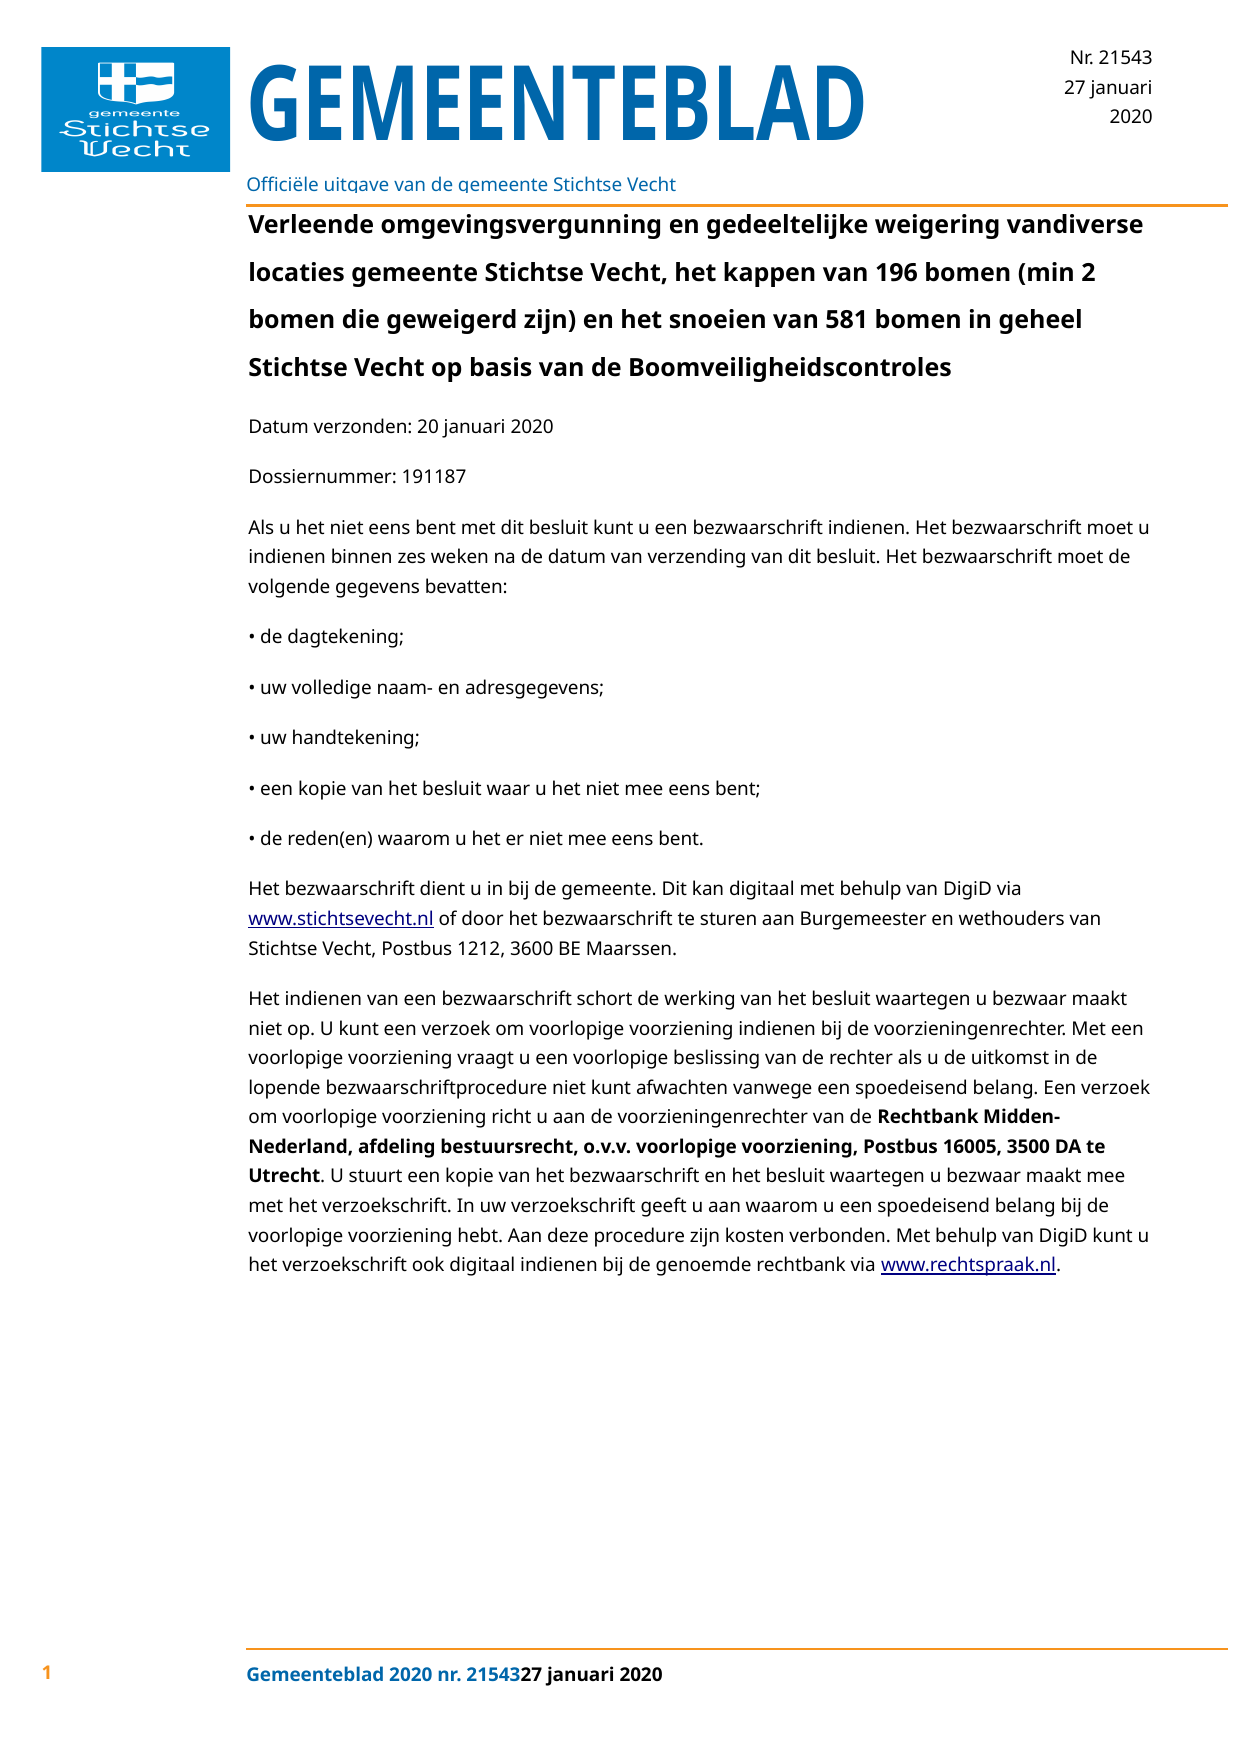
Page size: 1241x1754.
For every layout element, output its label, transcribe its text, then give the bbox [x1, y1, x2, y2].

text Als u het niet eens bent met dit besluit kunt u een bezwaarschrift indienen. Het bezwaarschrift moet u indienen binnen zes weken na de datum van verzending van dit besluit. Het bezwaarschrift moet de volgende gegevens bevatten: [248, 514, 1152, 599]
text Datum verzonden: 20 januari 2020 [248, 413, 1152, 439]
picture [99, 63, 135, 101]
text Verleende omgevingsvergunning en gedeeltelijke weigering vandiverse locaties gemeente Stichtse Vecht, het kappen van 196 bomen (min 2 bomen die geweigerd zijn) en het snoeien van 581 bomen in geheel Stichtse Vecht op basis van de Boomveiligheidscontroles [248, 207, 1152, 384]
text • uw volledige naam- en adresgegevens; [248, 674, 1152, 700]
picture [137, 63, 174, 103]
text Het bezwaarschrift dient u in bij de gemeente. Dit kan digitaal met behulp van DigiD via www.stichtsevecht.nl of door het bezwaarschrift te sturen aan Burgemeester en wethouders van Stichtse Vecht, Postbus 1212, 3600 BE Maarssen. [248, 876, 1152, 961]
text • de dagtekening; [248, 623, 1152, 649]
text Het indienen van een bezwaarschrift schort de werking van het besluit waartegen u bezwaar maakt niet op. U kunt een verzoek om voorlopige voorziening indienen bij de voorzieningenrechter. Met een voorlopige voorziening vraagt u een voorlopige beslissing van de rechter als u de uitkomst in de lopende bezwaarschriftprocedure niet kunt afwachten vanwege een spoedeisend belang. Een verzoek om voorlopige voorziening richt u aan de voorzieningenrechter van de Rechtbank Midden-Nederland, afdeling bestuursrecht, o.v.v. voorlopige voorziening, Postbus 16005, 3500 DA te Utrecht. U stuurt een kopie van het bezwaarschrift en het besluit waartegen u bezwaar maakt mee met het verzoekschrift. In uw verzoekschrift geeft u aan waarom u een spoedeisend belang bij de voorlopige voorziening hebt. Aan deze procedure zijn kosten verbonden. Met behulp van DigiD kunt u het verzoekschrift ook digitaal indienen bij de genoemde rechtbank via www.rechtspraak.nl. [248, 985, 1152, 1277]
text • uw handtekening; [248, 724, 1152, 750]
text • de reden(en) waarom u het er niet mee eens bent. [248, 825, 1152, 851]
text Dossiernummer: 191187 [248, 463, 1152, 489]
text • een kopie van het besluit waar u het niet mee eens bent; [248, 775, 1152, 801]
